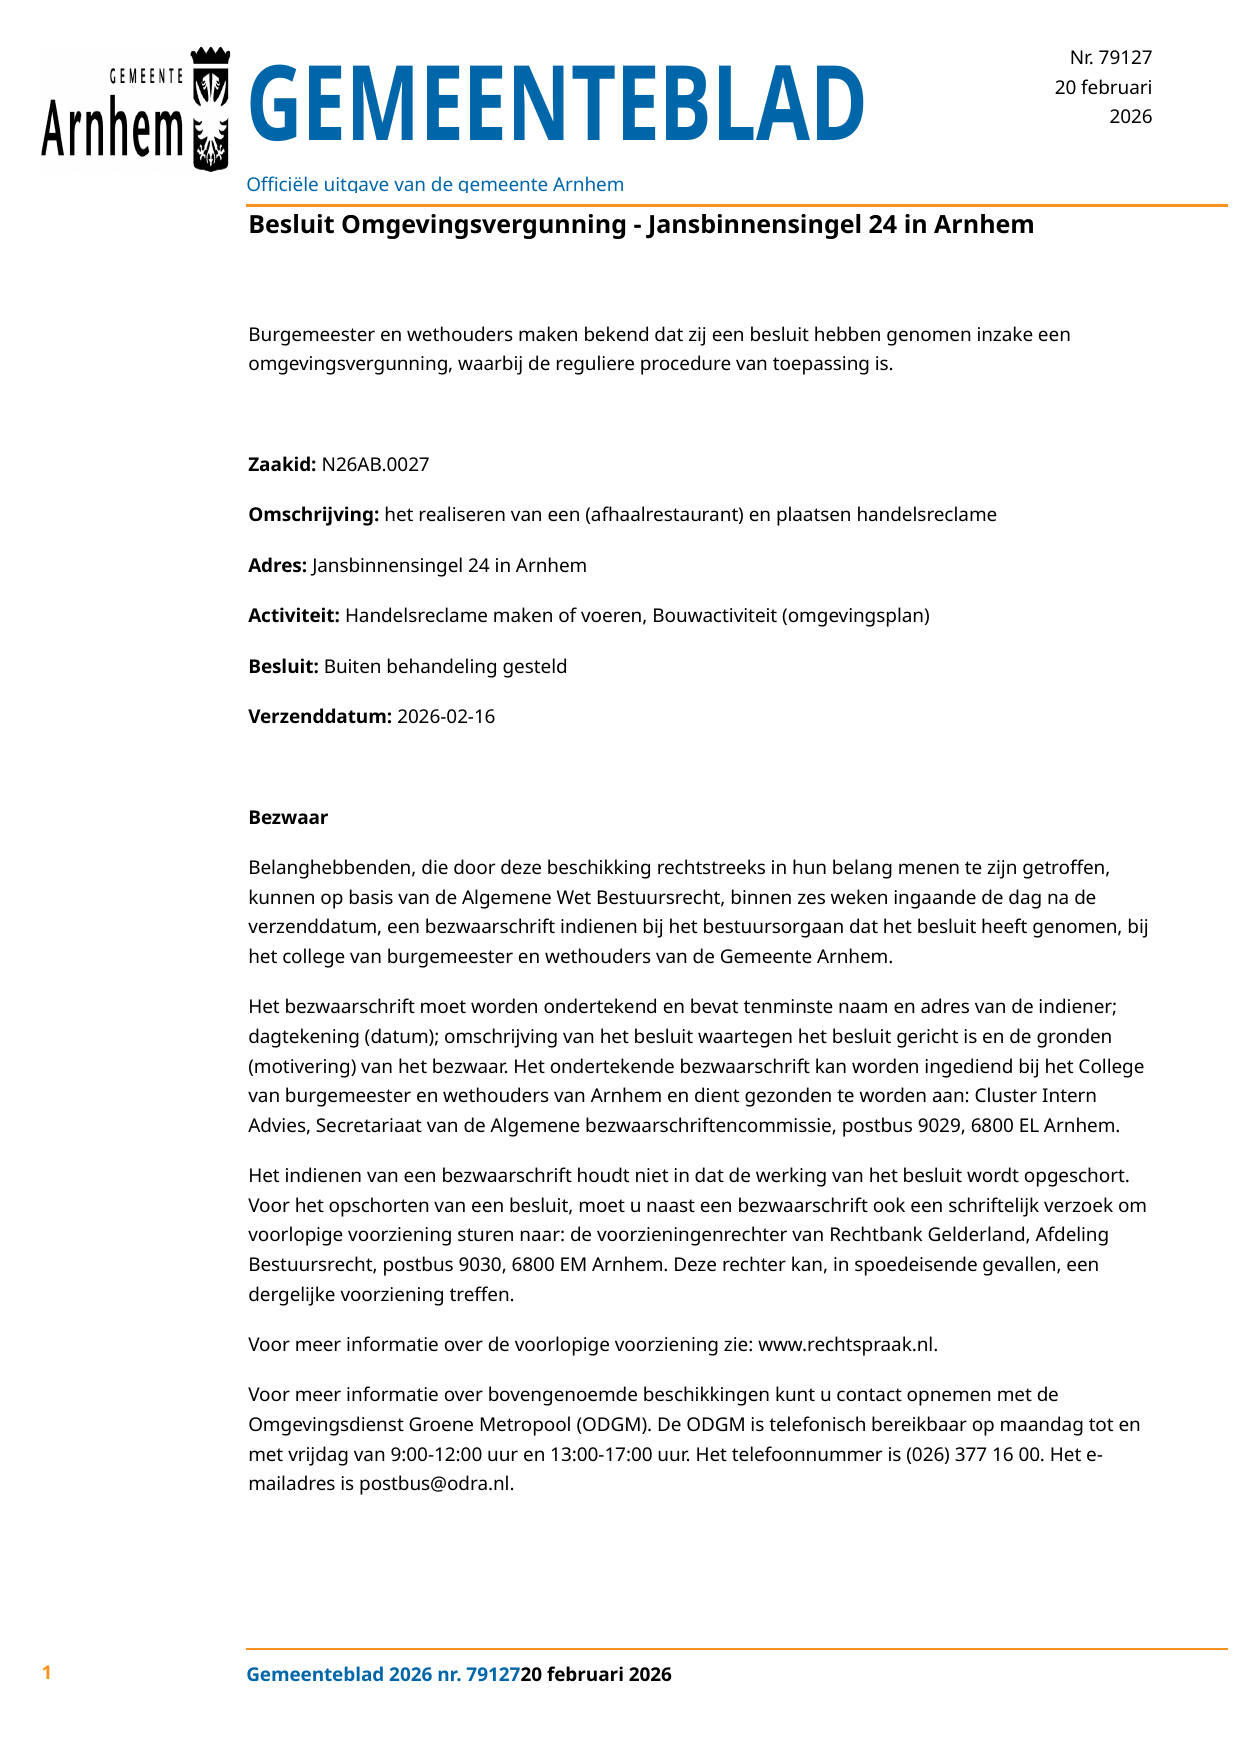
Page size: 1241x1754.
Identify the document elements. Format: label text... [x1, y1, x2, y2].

picture [41, 47, 231, 172]
text Belanghebbenden, die door deze beschikking rechtstreeks in hun belang menen te zijn getroffen, kunnen op basis van de Algemene Wet Bestuursrecht, binnen zes weken ingaande de dag na de verzenddatum, een bezwaarschrift indienen bij het bestuursorgaan dat het besluit heeft genomen, bij het college van burgemeester en wethouders van de Gemeente Arnhem. [248, 854, 1152, 969]
text Omschrijving: het realiseren van een (afhaalrestaurant) en plaatsen handelsreclame [248, 502, 1152, 527]
text Bezwaar [248, 804, 1152, 830]
text Het bezwaarschrift moet worden ondertekend en bevat tenminste naam en adres van de indiener; dagtekening (datum); omschrijving van het besluit waartegen het besluit gericht is en de gronden (motivering) van het bezwaar. Het ondertekende bezwaarschrift kan worden ingediend bij het College van burgemeester en wethouders van Arnhem en dient gezonden te worden aan: Cluster Intern Advies, Secretariaat van de Algemene bezwaarschriftencommissie, postbus 9029, 6800 EL Arnhem. [248, 994, 1152, 1138]
text Voor meer informatie over de voorlopige voorziening zie: www.rechtspraak.nl. [248, 1331, 1152, 1357]
text Het indienen van een bezwaarschrift houdt niet in dat de werking van het besluit wordt opgeschort. Voor het opschorten van een besluit, moet u naast een bezwaarschrift ook een schriftelijk verzoek om voorlopige voorziening sturen naar: de voorzieningenrechter van Rechtbank Gelderland, Afdeling Bestuursrecht, postbus 9030, 6800 EM Arnhem. Deze rechter kan, in spoedeisende gevallen, een dergelijke voorziening treffen. [248, 1162, 1152, 1306]
text Besluit Omgevingsvergunning - Jansbinnensingel 24 in Arnhem [248, 207, 1152, 241]
text Zaakid: N26AB.0027 [248, 451, 1152, 477]
text Besluit: Buiten behandeling gesteld [248, 653, 1152, 678]
text Activiteit: Handelsreclame maken of voeren, Bouwactiviteit (omgevingsplan) [248, 602, 1152, 628]
text Verzenddatum: 2026-02-16 [248, 703, 1152, 729]
text Adres: Jansbinnensingel 24 in Arnhem [248, 552, 1152, 578]
text Burgemeester en wethouders maken bekend dat zij een besluit hebben genomen inzake een omgevingsvergunning, waarbij de reguliere procedure van toepassing is. [248, 321, 1152, 376]
text Voor meer informatie over bovengenoemde beschikkingen kunt u contact opnemen met de Omgevingsdienst Groene Metropool (ODGM). De ODGM is telefonisch bereikbaar op maandag tot en met vrijdag van 9:00-12:00 uur en 13:00-17:00 uur. Het telefoonnummer is (026) 377 16 00. Het e-mailadres is postbus@odra.nl. [248, 1382, 1152, 1496]
